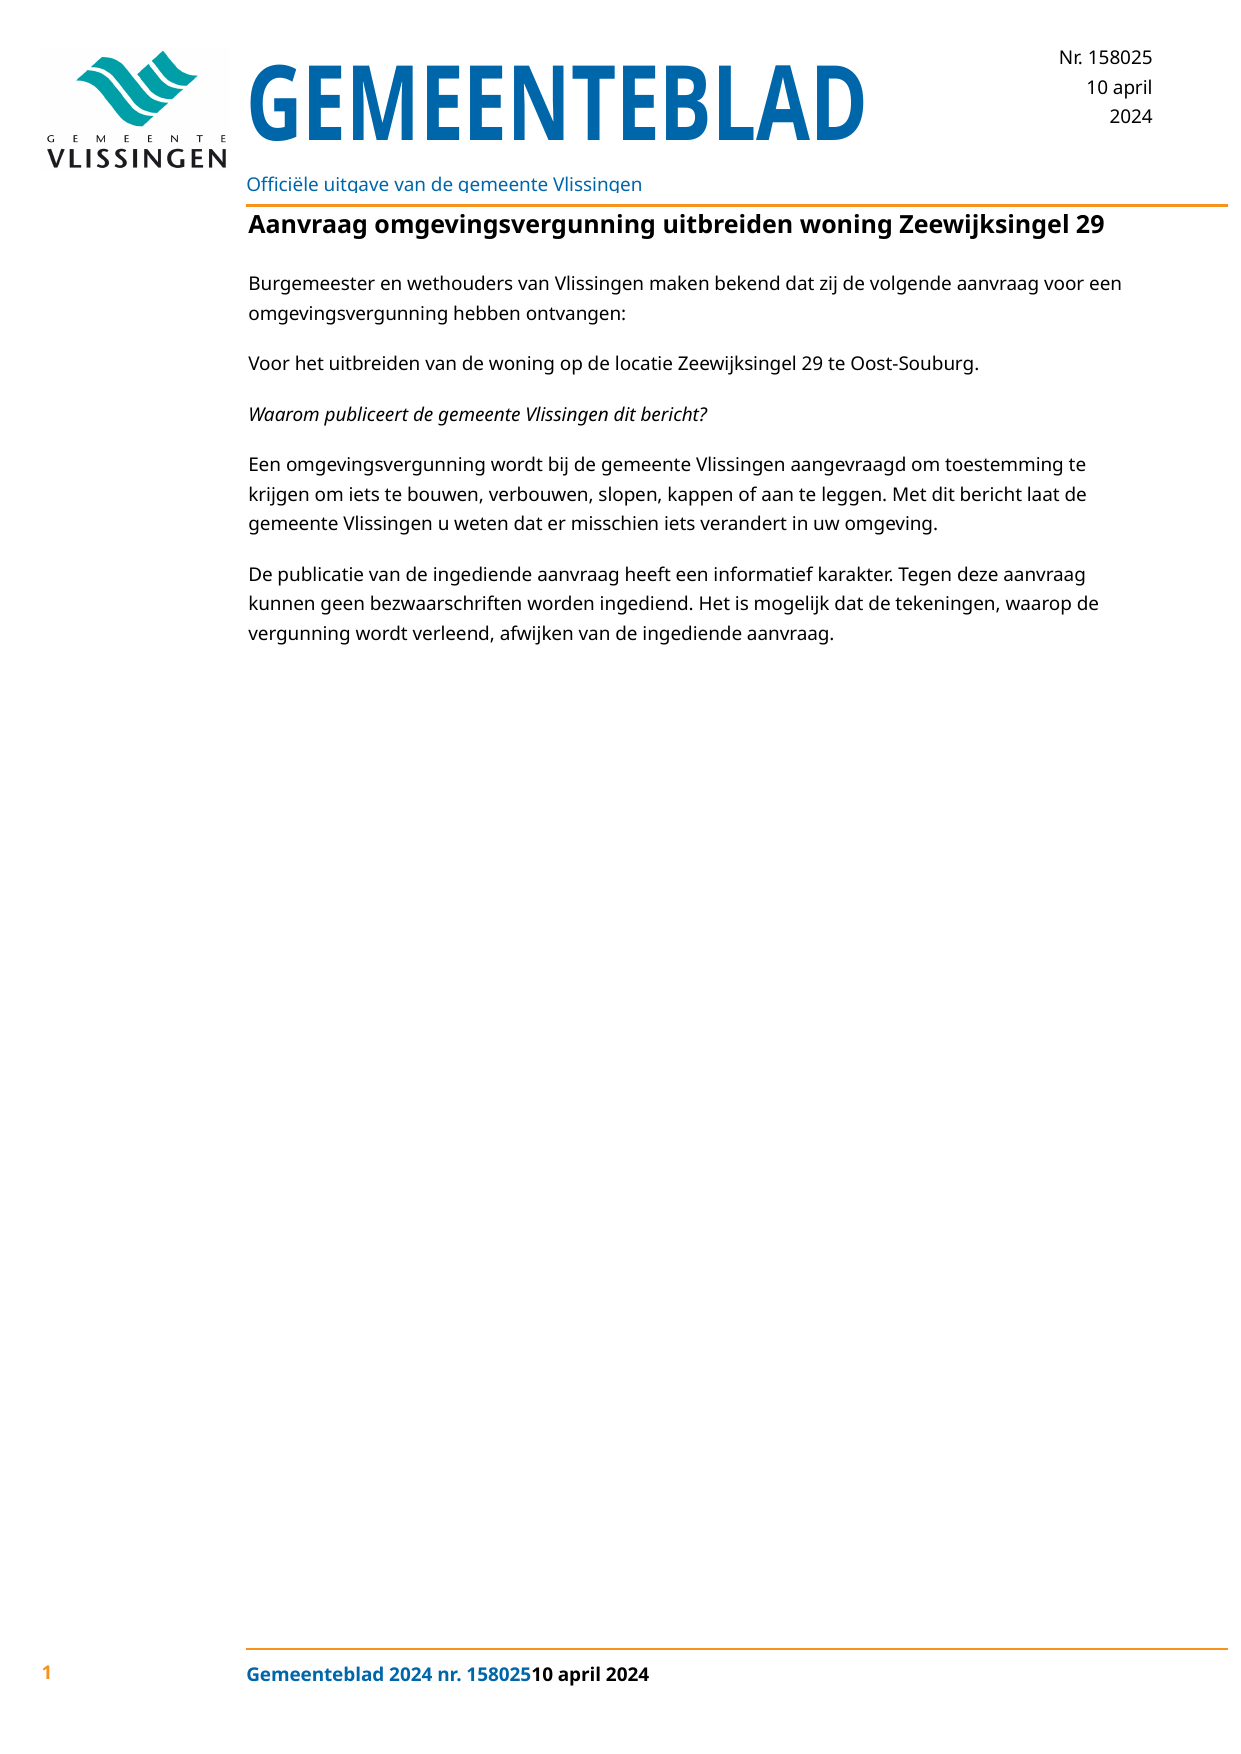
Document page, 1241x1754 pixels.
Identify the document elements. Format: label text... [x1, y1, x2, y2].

text Een omgevingsvergunning wordt bij de gemeente Vlissingen aangevraagd om toestemming te krijgen om iets te bouwen, verbouwen, slopen, kappen of aan te leggen. Met dit bericht laat de gemeente Vlissingen u weten dat er misschien iets verandert in uw omgeving. [248, 451, 1152, 536]
picture [41, 47, 231, 172]
text Burgemeester en wethouders van Vlissingen maken bekend dat zij de volgende aanvraag voor een omgevingsvergunning hebben ontvangen: [248, 270, 1152, 326]
text Waarom publiceert de gemeente Vlissingen dit bericht? [248, 401, 1152, 426]
text Voor het uitbreiden van de woning op de locatie Zeewijksingel 29 te Oost-Souburg. [248, 350, 1152, 376]
text De publicatie van de ingediende aanvraag heeft een informatief karakter. Tegen deze aanvraag kunnen geen bezwaarschriften worden ingediend. Het is mogelijk dat de tekeningen, waarop de vergunning wordt verleend, afwijken van de ingediende aanvraag. [248, 561, 1152, 646]
text Aanvraag omgevingsvergunning uitbreiden woning Zeewijksingel 29 [248, 207, 1152, 241]
